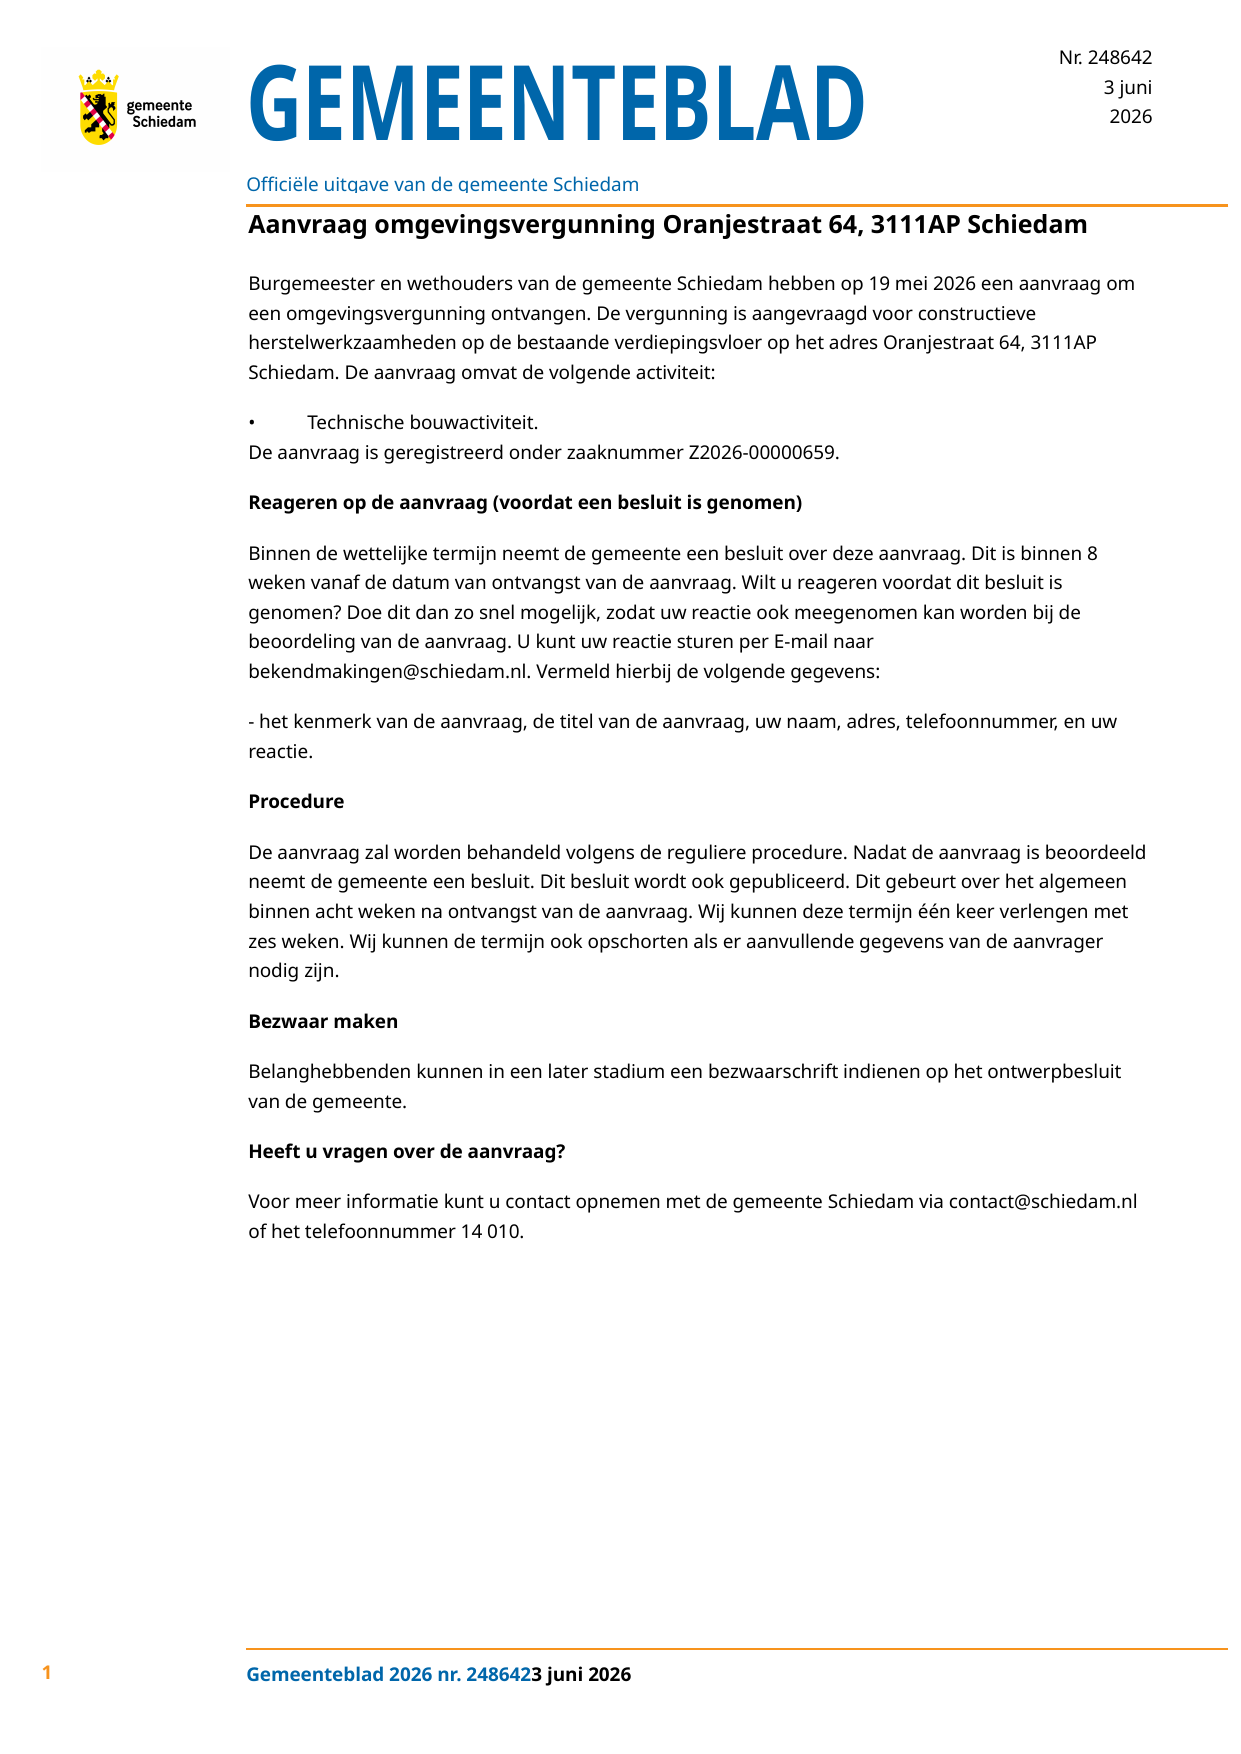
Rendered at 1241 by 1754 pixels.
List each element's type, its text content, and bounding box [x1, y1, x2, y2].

text Voor meer informatie kunt u contact opnemen met de gemeente Schiedam via contact@schiedam.nl of het telefoonnummer 14 010. [248, 1189, 1152, 1244]
text Burgemeester en wethouders van de gemeente Schiedam hebben op 19 mei 2026 een aanvraag om een omgevingsvergunning ontvangen. De vergunning is aangevraagd voor constructieve herstelwerkzaamheden op de bestaande verdiepingsvloer op het adres Oranjestraat 64, 3111AP Schiedam. De aanvraag omvat de volgende activiteit: [248, 270, 1152, 385]
text Aanvraag omgevingsvergunning Oranjestraat 64, 3111AP Schiedam [248, 207, 1152, 241]
text - het kenmerk van de aanvraag, de titel van de aanvraag, uw naam, adres, telefoonnummer, en uw reactie. [248, 709, 1152, 764]
text Heeft u vragen over de aanvraag? [248, 1138, 1152, 1164]
text De aanvraag zal worden behandeld volgens de reguliere procedure. Nadat de aanvraag is beoordeeld neemt de gemeente een besluit. Dit besluit wordt ook gepubliceerd. Dit gebeurt over het algemeen binnen acht weken na ontvangst van de aanvraag. Wij kunnen deze termijn één keer verlengen met zes weken. Wij kunnen de termijn ook opschorten als er aanvullende gegevens van de aanvrager nodig zijn. [248, 839, 1152, 983]
list Technische bouwactiviteit. [248, 409, 1152, 435]
picture [41, 47, 231, 172]
text Binnen de wettelijke termijn neemt de gemeente een besluit over deze aanvraag. Dit is binnen 8 weken vanaf de datum van ontvangst van de aanvraag. Wilt u reageren voordat dit besluit is genomen? Doe dit dan zo snel mogelijk, zodat uw reactie ook meegenomen kan worden bij de beoordeling van de aanvraag. U kunt uw reactie sturen per E-mail naar bekendmakingen@schiedam.nl. Vermeld hierbij de volgende gegevens: [248, 540, 1152, 684]
text De aanvraag is geregistreerd onder zaaknummer Z2026-00000659. [248, 439, 1152, 465]
text Reageren op de aanvraag (voordat een besluit is genomen) [248, 489, 1152, 515]
text Procedure [248, 789, 1152, 814]
text Bezwaar maken [248, 1008, 1152, 1033]
text Belanghebbenden kunnen in een later stadium een bezwaarschrift indienen op het ontwerpbesluit van de gemeente. [248, 1058, 1152, 1113]
